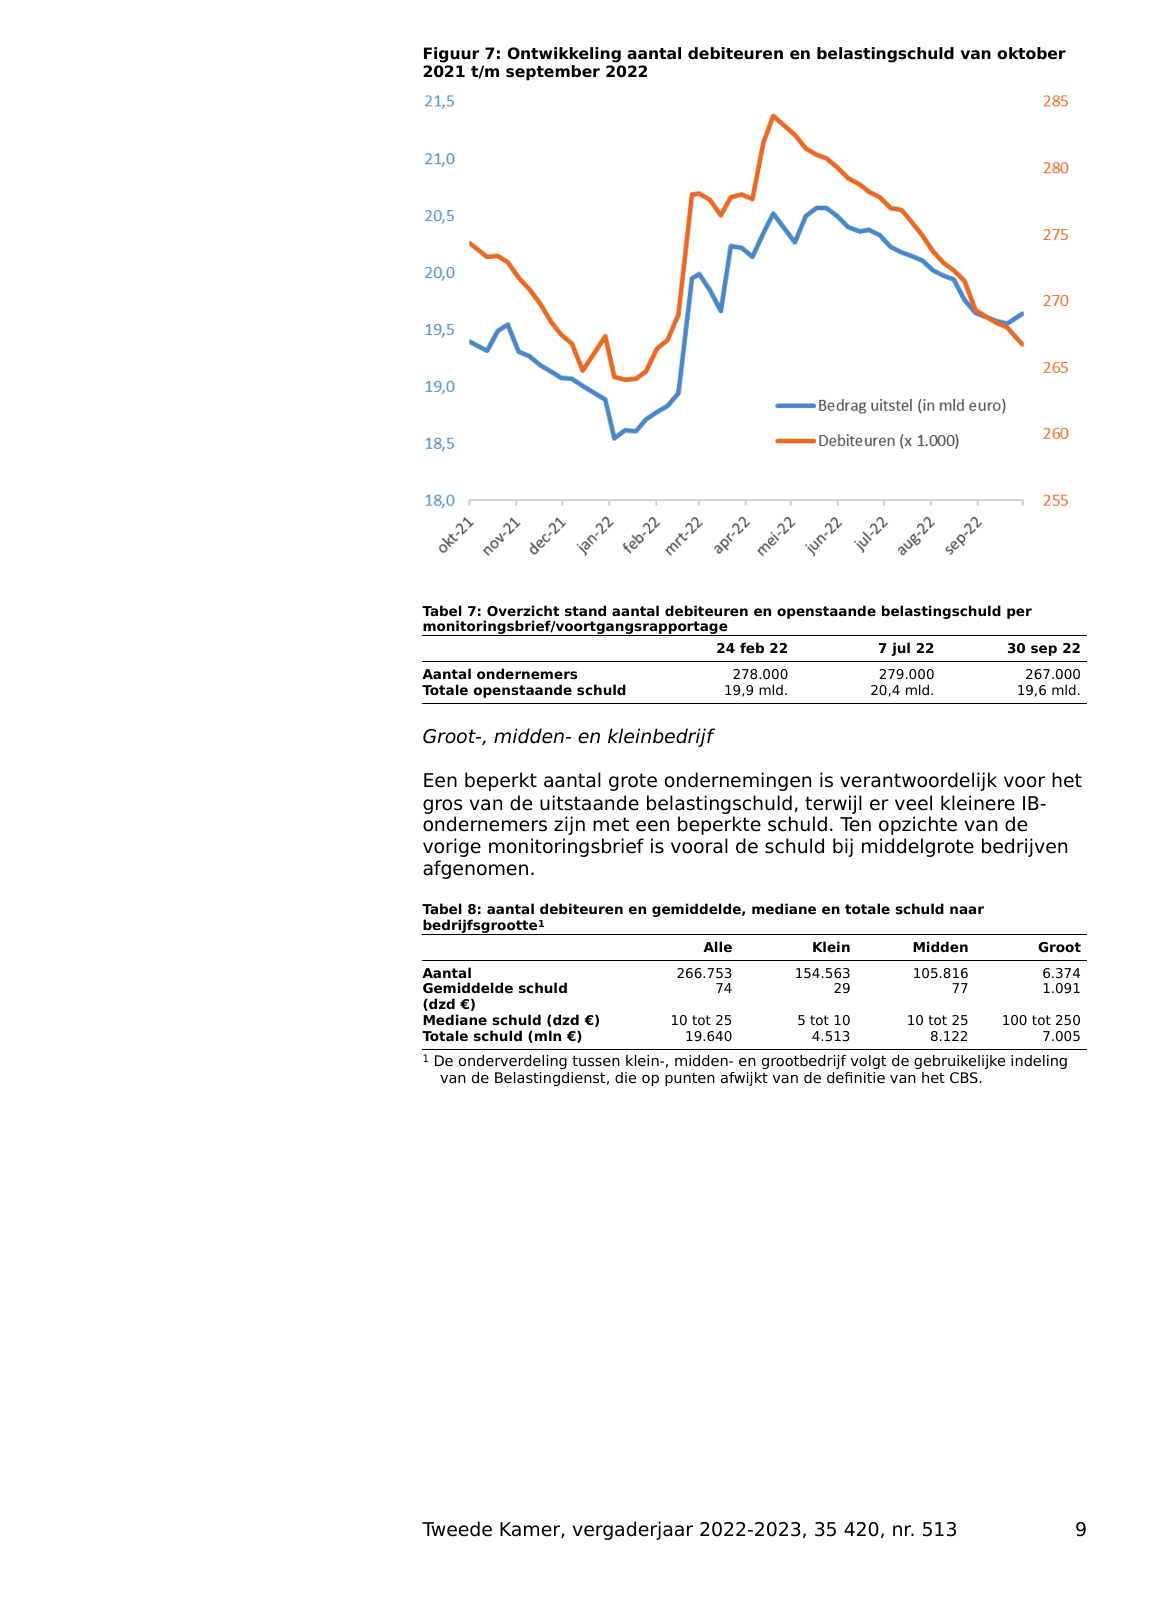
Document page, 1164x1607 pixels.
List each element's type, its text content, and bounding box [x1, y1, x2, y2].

table_cell 154.563 [738, 961, 856, 981]
table_cell 4.513 [738, 1029, 856, 1049]
table_cell 19,9 mld. [648, 683, 794, 703]
table_cell 7.005 [974, 1029, 1087, 1049]
table_cell [422, 636, 648, 661]
table_header Tabel 8: aantal debiteuren en gemiddelde, mediane en totale schuld naar bedrijfsgrootte1 [422, 902, 1087, 934]
text Figuur 7: Ontwikkeling aantal debiteuren en belastingschuld van oktober 2021 t/m september 2022 [422, 45, 1072, 81]
table_cell Aantal [422, 961, 620, 981]
table_cell Totale openstaande schuld [422, 683, 648, 703]
table_cell 266.753 [620, 961, 738, 981]
table_cell 5 tot 10 [738, 1013, 856, 1028]
text Een beperkt aantal grote ondernemingen is verantwoordelijk voor het gros van de uitstaande belastingschuld, terwijl er veel kleinere IB-ondernemers zijn met een beperkte schuld. Ten opzichte van de vorige monitoringsbrief is vooral de schuld bij middelgrote bedrijven afgenomen. [422, 770, 1087, 880]
table_cell 74 [620, 981, 738, 1013]
table_cell 1.091 [974, 981, 1087, 1013]
table_cell 10 tot 25 [856, 1013, 974, 1028]
table_cell 279.000 [794, 662, 940, 683]
table_cell 1 De onderverdeling tussen klein-, midden- en grootbedrijf volgt de gebruikelijke indeling van de Belastingdienst, die op punten afwijkt van de definitie van het CBS. [422, 1050, 1087, 1087]
table_cell Aantal ondernemers [422, 662, 648, 683]
table_cell 19,6 mld. [940, 683, 1087, 703]
table_cell 30 sep 22 [940, 636, 1087, 661]
table_cell 20,4 mld. [794, 683, 940, 703]
table_cell Midden [856, 935, 974, 960]
subtitle Groot-, midden- en kleinbedrijf [422, 726, 1087, 748]
table_cell 100 tot 250 [974, 1013, 1087, 1028]
table_cell 267.000 [940, 662, 1087, 683]
table_cell Totale schuld (mln €) [422, 1029, 620, 1049]
table_cell Klein [738, 935, 856, 960]
table_cell [422, 935, 620, 960]
table_cell 8.122 [856, 1029, 974, 1049]
table_cell 19.640 [620, 1029, 738, 1049]
table_cell Alle [620, 935, 738, 960]
table_cell 278.000 [648, 662, 794, 683]
table_cell 105.816 [856, 961, 974, 981]
picture [422, 92, 1072, 560]
table_cell 10 tot 25 [620, 1013, 738, 1028]
table_cell 29 [738, 981, 856, 1013]
table_cell 7 jul 22 [794, 636, 940, 661]
table_cell Groot [974, 935, 1087, 960]
table_cell 77 [856, 981, 974, 1013]
table_cell 6.374 [974, 961, 1087, 981]
table_header Tabel 7: Overzicht stand aantal debiteuren en openstaande belastingschuld per monitoringsbrief/voortgangsrapportage [422, 604, 1087, 635]
table_cell Mediane schuld (dzd €) [422, 1013, 620, 1028]
table_cell Gemiddelde schuld (dzd €) [422, 981, 620, 1013]
table_cell 24 feb 22 [648, 636, 794, 661]
